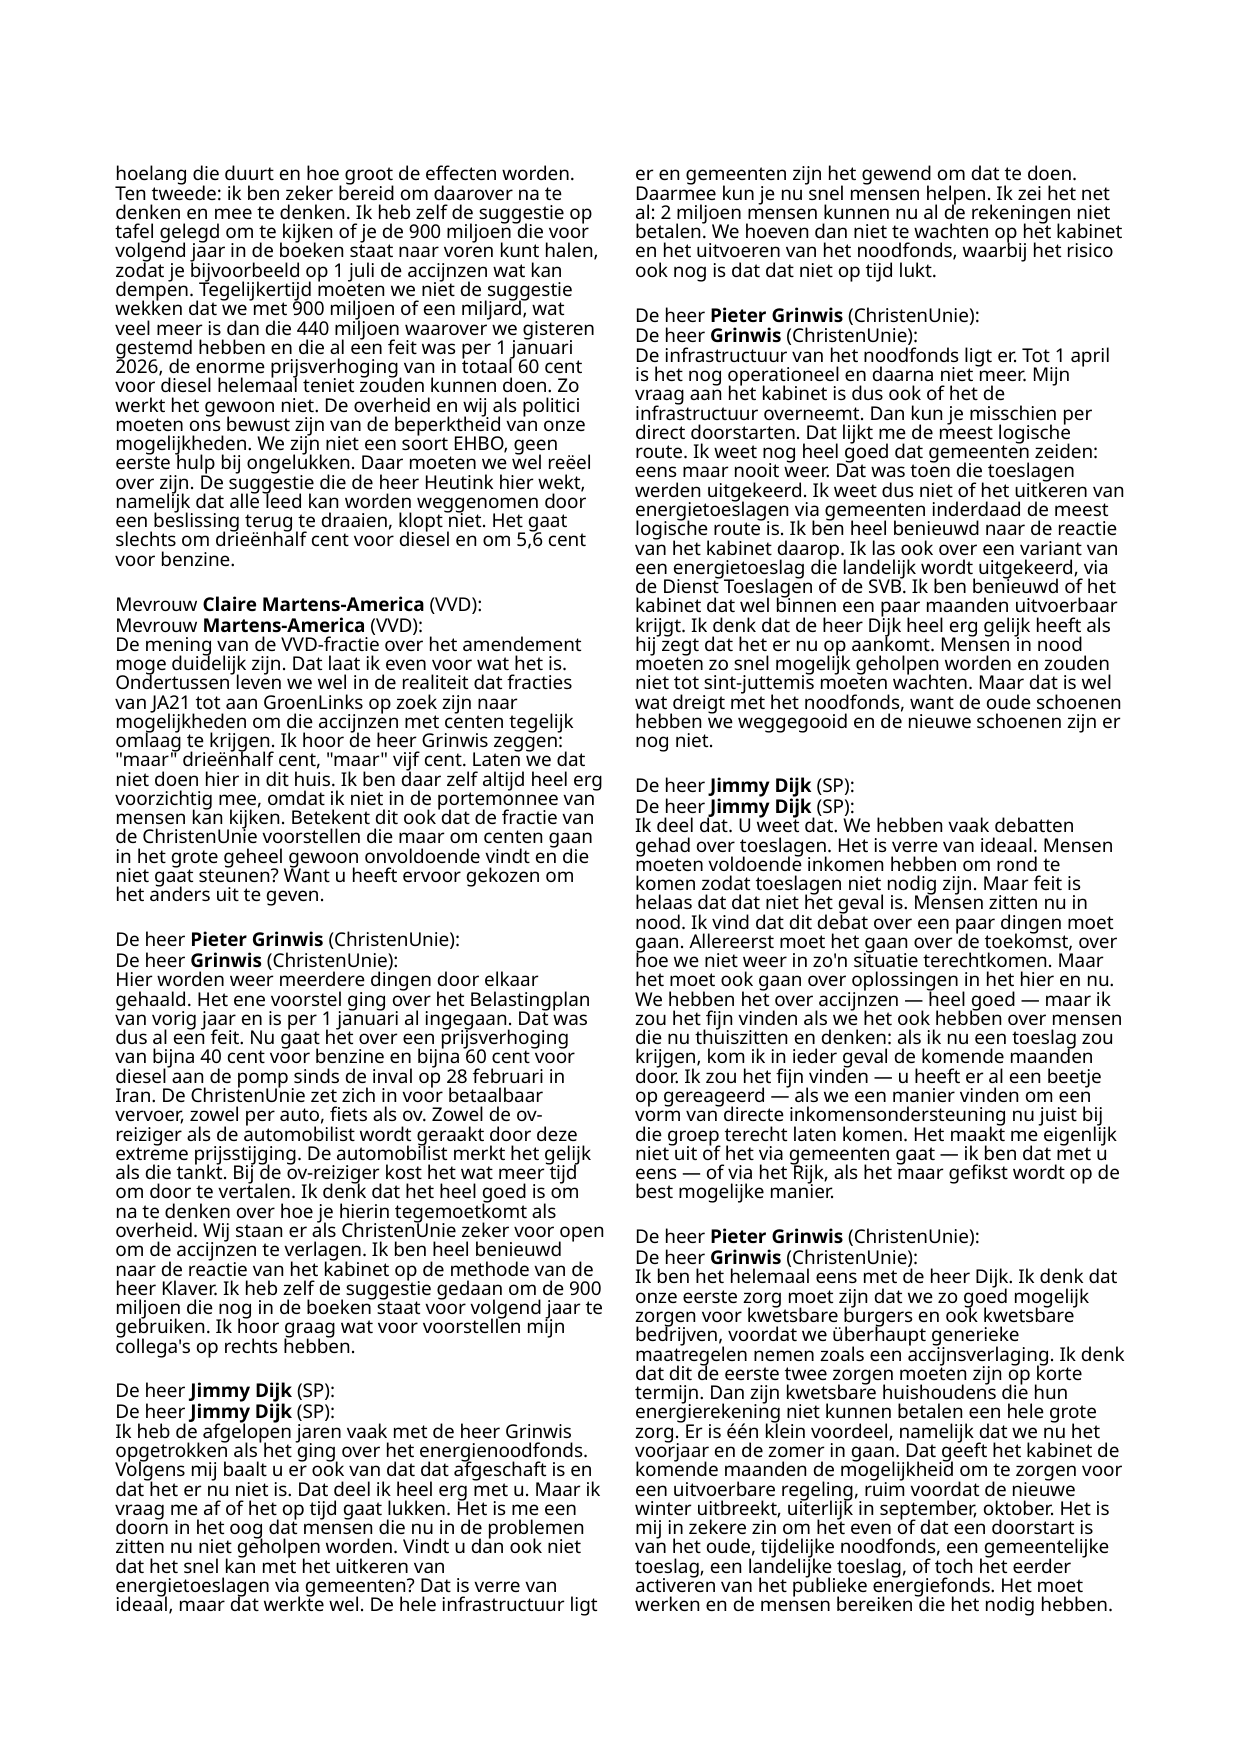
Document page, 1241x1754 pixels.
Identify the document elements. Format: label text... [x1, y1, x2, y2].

text De heer Jimmy Dijk (SP): [115, 1403, 605, 1423]
text De heer Jimmy Dijk (SP): [635, 798, 1125, 817]
text Ik heb de afgelopen jaren vaak met de heer Grinwis opgetrokken als het ging over het energienoodfonds. Volgens mij baalt u er ook van dat dat afgeschaft is en dat het er nu niet is. Dat deel ik heel erg met u. Maar ik vraag me af of het op tijd gaat lukken. Het is me een doorn in het oog dat mensen die nu in de problemen zitten nu niet geholpen worden. Vindt u dan ook niet dat het snel kan met het uitkeren van energietoeslagen via gemeenten? Dat is verre van ideaal, maar dat werkte wel. De hele infrastructuur ligt [115, 1423, 605, 1615]
text De heer Jimmy Dijk (SP): [115, 1378, 605, 1403]
text De heer Grinwis (ChristenUnie): [635, 1249, 1125, 1268]
text Hier worden weer meerdere dingen door elkaar gehaald. Het ene voorstel ging over het Belastingplan van vorig jaar en is per 1 januari al ingegaan. Dat was dus al een feit. Nu gaat het over een prijsverhoging van bijna 40 cent voor benzine en bijna 60 cent voor diesel aan de pomp sinds de inval op 28 februari in Iran. De ChristenUnie zet zich in voor betaalbaar vervoer, zowel per auto, fiets als ov. Zowel de ov-reiziger als de automobilist wordt geraakt door deze extreme prijsstijging. De automobilist merkt het gelijk als die tankt. Bij de ov-reiziger kost het wat meer tijd om door te vertalen. Ik denk dat het heel goed is om na te denken over hoe je hierin tegemoetkomt als overheid. Wij staan er als ChristenUnie zeker voor open om de accijnzen te verlagen. Ik ben heel benieuwd naar de reactie van het kabinet op de methode van de heer Klaver. Ik heb zelf de suggestie gedaan om de 900 miljoen die nog in de boeken staat voor volgend jaar te gebruiken. Ik hoor graag wat voor voorstellen mijn collega's op rechts hebben. [115, 971, 605, 1357]
text Ik deel dat. U weet dat. We hebben vaak debatten gehad over toeslagen. Het is verre van ideaal. Mensen moeten voldoende inkomen hebben om rond te komen zodat toeslagen niet nodig zijn. Maar feit is helaas dat dat niet het geval is. Mensen zitten nu in nood. Ik vind dat dit debat over een paar dingen moet gaan. Allereerst moet het gaan over de toekomst, over hoe we niet weer in zo'n situatie terechtkomen. Maar het moet ook gaan over oplossingen in het hier en nu. We hebben het over accijnzen — heel goed — maar ik zou het fijn vinden als we het ook hebben over mensen die nu thuiszitten en denken: als ik nu een toeslag zou krijgen, kom ik in ieder geval de komende maanden door. Ik zou het fijn vinden — u heeft er al een beetje op gereageerd — als we een manier vinden om een vorm van directe inkomensondersteuning nu juist bij die groep terecht laten komen. Het maakt me eigenlijk niet uit of het via gemeenten gaat — ik ben dat met u eens — of via het Rijk, als het maar gefikst wordt op de best mogelijke manier. [635, 817, 1125, 1203]
text De heer Grinwis (ChristenUnie): [635, 327, 1125, 347]
text De heer Pieter Grinwis (ChristenUnie): [115, 926, 605, 952]
text er en gemeenten zijn het gewend om dat te doen. Daarmee kun je nu snel mensen helpen. Ik zei het net al: 2 miljoen mensen kunnen nu al de rekeningen niet betalen. We hoeven dan niet te wachten op het kabinet en het uitvoeren van het noodfonds, waarbij het risico ook nog is dat dat niet op tijd lukt. [635, 165, 1125, 281]
text De heer Pieter Grinwis (ChristenUnie): [635, 1223, 1125, 1249]
text De heer Jimmy Dijk (SP): [635, 772, 1125, 798]
text De heer Pieter Grinwis (ChristenUnie): [635, 302, 1125, 327]
text De mening van de VVD-fractie over het amendement moge duidelijk zijn. Dat laat ik even voor wat het is. Ondertussen leven we wel in de realiteit dat fracties van JA21 tot aan GroenLinks op zoek zijn naar mogelijkheden om die accijnzen met centen tegelijk omlaag te krijgen. Ik hoor de heer Grinwis zeggen: "maar" drieënhalf cent, "maar" vijf cent. Laten we dat niet doen hier in dit huis. Ik ben daar zelf altijd heel erg voorzichtig mee, omdat ik niet in de portemonnee van mensen kan kijken. Betekent dit ook dat de fractie van de ChristenUnie voorstellen die maar om centen gaan in het grote geheel gewoon onvoldoende vindt en die niet gaat steunen? Want u heeft ervoor gekozen om het anders uit te geven. [115, 636, 605, 906]
text Ik ben het helemaal eens met de heer Dijk. Ik denk dat onze eerste zorg moet zijn dat we zo goed mogelijk zorgen voor kwetsbare burgers en ook kwetsbare bedrijven, voordat we überhaupt generieke maatregelen nemen zoals een accijnsverlaging. Ik denk dat dit de eerste twee zorgen moeten zijn op korte termijn. Dan zijn kwetsbare huishoudens die hun energierekening niet kunnen betalen een hele grote zorg. Er is één klein voordeel, namelijk dat we nu het voorjaar en de zomer in gaan. Dat geeft het kabinet de komende maanden de mogelijkheid om te zorgen voor een uitvoerbare regeling, ruim voordat de nieuwe winter uitbreekt, uiterlijk in september, oktober. Het is mij in zekere zin om het even of dat een doorstart is van het oude, tijdelijke noodfonds, een gemeentelijke toeslag, een landelijke toeslag, of toch het eerder activeren van het publieke energiefonds. Het moet werken en de mensen bereiken die het nodig hebben. [635, 1268, 1125, 1615]
text De heer Grinwis (ChristenUnie): [115, 952, 605, 971]
text Mevrouw Claire Martens-America (VVD): [115, 591, 605, 617]
text De infrastructuur van het noodfonds ligt er. Tot 1 april is het nog operationeel en daarna niet meer. Mijn vraag aan het kabinet is dus ook of het de infrastructuur overneemt. Dan kun je misschien per direct doorstarten. Dat lijkt me de meest logische route. Ik weet nog heel goed dat gemeenten zeiden: eens maar nooit weer. Dat was toen die toeslagen werden uitgekeerd. Ik weet dus niet of het uitkeren van energietoeslagen via gemeenten inderdaad de meest logische route is. Ik ben heel benieuwd naar de reactie van het kabinet daarop. Ik las ook over een variant van een energietoeslag die landelijk wordt uitgekeerd, via de Dienst Toeslagen of de SVB. Ik ben benieuwd of het kabinet dat wel binnen een paar maanden uitvoerbaar krijgt. Ik denk dat de heer Dijk heel erg gelijk heeft als hij zegt dat het er nu op aankomt. Mensen in nood moeten zo snel mogelijk geholpen worden en zouden niet tot sint-juttemis moeten wachten. Maar dat is wel wat dreigt met het noodfonds, want de oude schoenen hebben we weggegooid en de nieuwe schoenen zijn er nog niet. [635, 347, 1125, 751]
text Mevrouw Martens-America (VVD): [115, 617, 605, 636]
text hoelang die duurt en hoe groot de effecten worden. Ten tweede: ik ben zeker bereid om daarover na te denken en mee te denken. Ik heb zelf de suggestie op tafel gelegd om te kijken of je de 900 miljoen die voor volgend jaar in de boeken staat naar voren kunt halen, zodat je bijvoorbeeld op 1 juli de accijnzen wat kan dempen. Tegelijkertijd moeten we niet de suggestie wekken dat we met 900 miljoen of een miljard, wat veel meer is dan die 440 miljoen waarover we gisteren gestemd hebben en die al een feit was per 1 januari 2026, de enorme prijsverhoging van in totaal 60 cent voor diesel helemaal teniet zouden kunnen doen. Zo werkt het gewoon niet. De overheid en wij als politici moeten ons bewust zijn van de beperktheid van onze mogelijkheden. We zijn niet een soort EHBO, geen eerste hulp bij ongelukken. Daar moeten we wel reëel over zijn. De suggestie die de heer Heutink hier wekt, namelijk dat alle leed kan worden weggenomen door een beslissing terug te draaien, klopt niet. Het gaat slechts om drieënhalf cent voor diesel en om 5,6 cent voor benzine. [115, 165, 605, 570]
